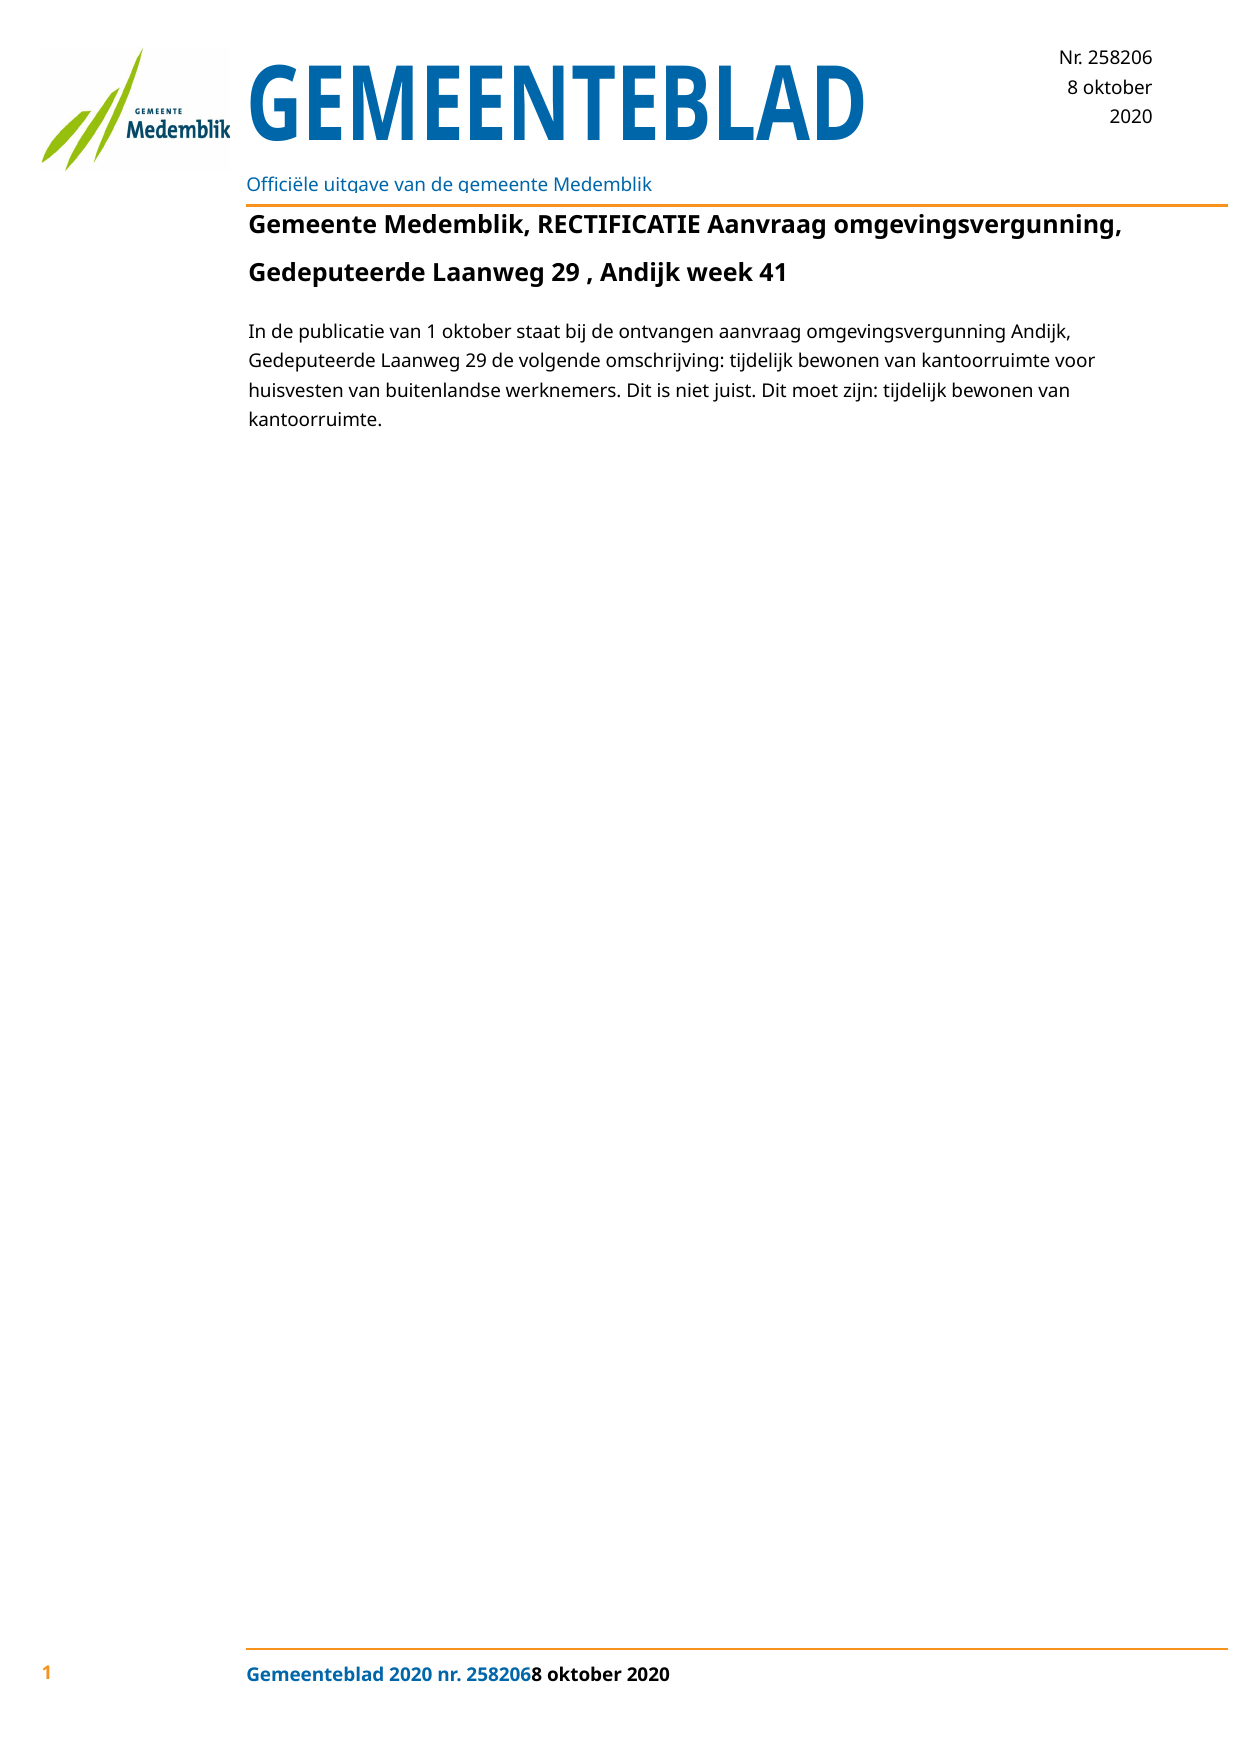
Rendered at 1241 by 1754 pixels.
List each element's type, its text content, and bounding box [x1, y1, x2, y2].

text In de publicatie van 1 oktober staat bij de ontvangen aanvraag omgevingsvergunning Andijk, Gedeputeerde Laanweg 29 de volgende omschrijving: tijdelijk bewonen van kantoorruimte voor huisvesten van buitenlandse werknemers. Dit is niet juist. Dit moet zijn: tijdelijk bewonen van kantoorruimte. [248, 318, 1152, 432]
picture [41, 47, 231, 172]
text Gemeente Medemblik, RECTIFICATIE Aanvraag omgevingsvergunning, Gedeputeerde Laanweg 29 , Andijk week 41 [248, 207, 1152, 288]
